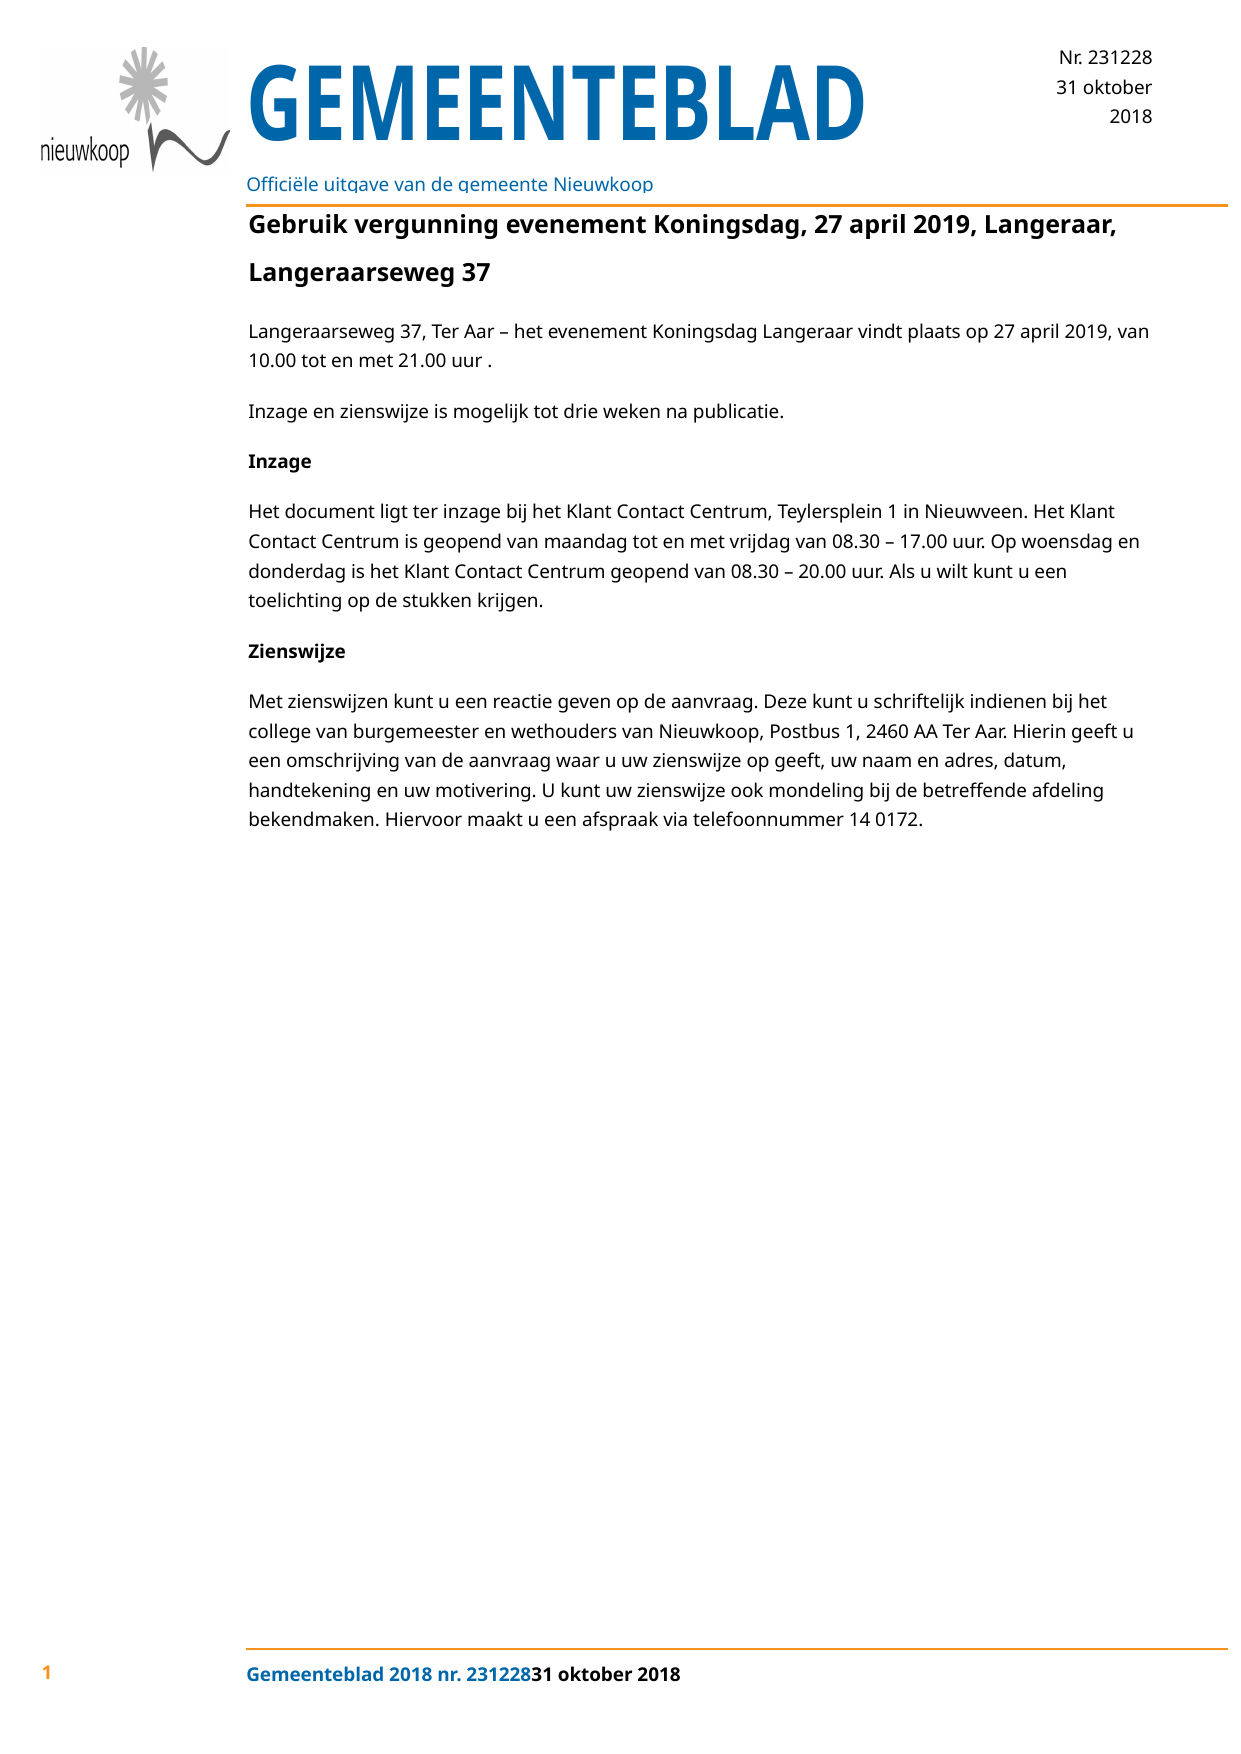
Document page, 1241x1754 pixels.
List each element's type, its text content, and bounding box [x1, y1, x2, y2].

picture [41, 47, 231, 172]
text Met zienswijzen kunt u een reactie geven op de aanvraag. Deze kunt u schriftelijk indienen bij het college van burgemeester en wethouders van Nieuwkoop, Postbus 1, 2460 AA Ter Aar. Hierin geeft u een omschrijving van de aanvraag waar u uw zienswijze op geeft, uw naam en adres, datum, handtekening en uw motivering. U kunt uw zienswijze ook mondeling bij de betreffende afdeling bekendmaken. Hiervoor maakt u een afspraak via telefoonnummer 14 0172. [248, 688, 1152, 832]
text Langeraarseweg 37, Ter Aar – het evenement Koningsdag Langeraar vindt plaats op 27 april 2019, van 10.00 tot en met 21.00 uur . [248, 318, 1152, 373]
text Inzage en zienswijze is mogelijk tot drie weken na publicatie. [248, 398, 1152, 424]
text Gebruik vergunning evenement Koningsdag, 27 april 2019, Langeraar, Langeraarseweg 37 [248, 207, 1152, 288]
text Zienswijze [248, 638, 1152, 664]
text Het document ligt ter inzage bij het Klant Contact Centrum, Teylersplein 1 in Nieuwveen. Het Klant Contact Centrum is geopend van maandag tot en met vrijdag van 08.30 – 17.00 uur. Op woensdag en donderdag is het Klant Contact Centrum geopend van 08.30 – 20.00 uur. Als u wilt kunt u een toelichting op de stukken krijgen. [248, 499, 1152, 613]
text Inzage [248, 448, 1152, 474]
